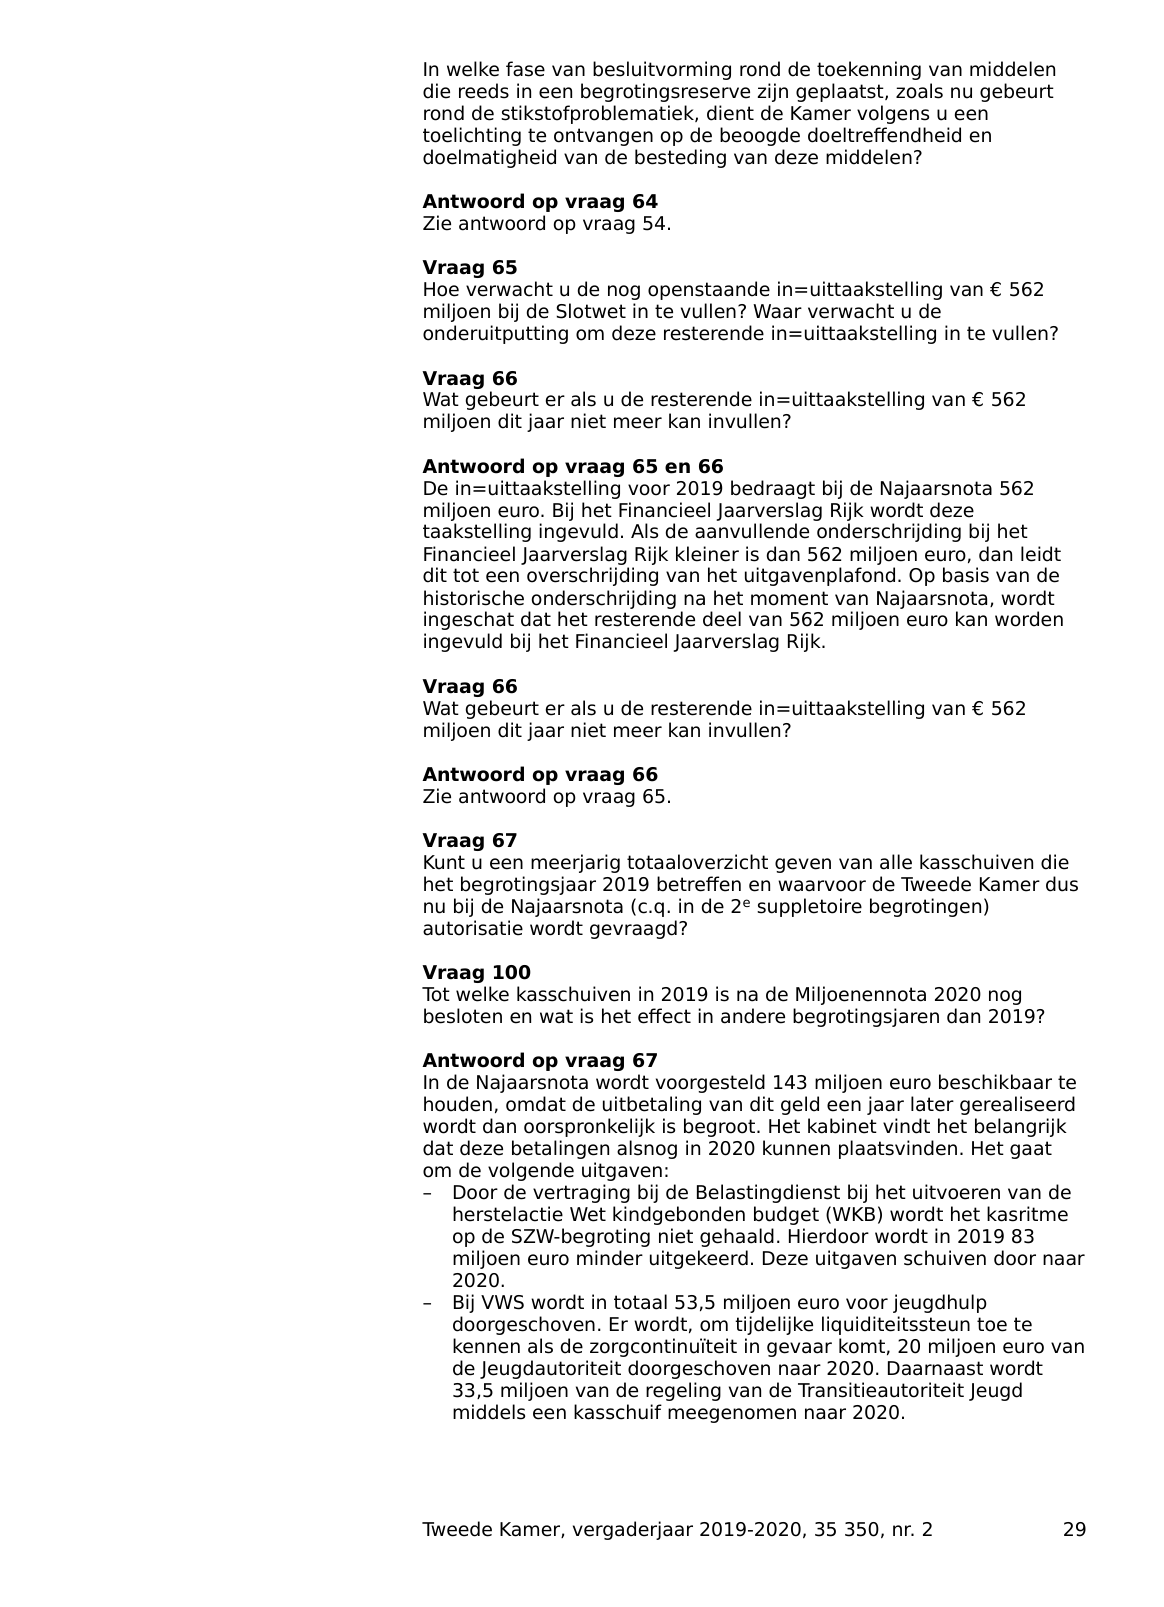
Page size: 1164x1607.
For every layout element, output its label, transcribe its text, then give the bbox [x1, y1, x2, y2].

text Antwoord op vraag 65 en 66 [422, 456, 1087, 477]
text De in=uittaakstelling voor 2019 bedraagt bij de Najaarsnota 562 miljoen euro. Bij het Financieel Jaarverslag Rijk wordt deze taakstelling ingevuld. Als de aanvullende onderschrijding bij het Financieel Jaarverslag Rijk kleiner is dan 562 miljoen euro, dan leidt dit tot een overschrijding van het uitgavenplafond. Op basis van de historische onderschrijding na het moment van Najaarsnota, wordt ingeschat dat het resterende deel van 562 miljoen euro kan worden ingevuld bij het Financieel Jaarverslag Rijk. [422, 477, 1087, 653]
text Vraag 66 [422, 676, 1087, 697]
text Antwoord op vraag 66 [422, 764, 1087, 786]
text – Door de vertraging bij de Belastingdienst bij het uitvoeren van de herstelactie Wet kindgebonden budget (WKB) wordt het kasritme op de SZW-begroting niet gehaald. Hierdoor wordt in 2019 83 miljoen euro minder uitgekeerd. Deze uitgaven schuiven door naar 2020. [422, 1182, 1087, 1292]
text Wat gebeurt er als u de resterende in=uittaakstelling van € 562 miljoen dit jaar niet meer kan invullen? [422, 389, 1087, 433]
text – Bij VWS wordt in totaal 53,5 miljoen euro voor jeugdhulp doorgeschoven. Er wordt, om tijdelijke liquiditeitssteun toe te kennen als de zorgcontinuïteit in gevaar komt, 20 miljoen euro van de Jeugdautoriteit doorgeschoven naar 2020. Daarnaast wordt 33,5 miljoen van de regeling van de Transitieautoriteit Jeugd middels een kasschuif meegenomen naar 2020. [422, 1292, 1087, 1424]
text Kunt u een meerjarig totaaloverzicht geven van alle kasschuiven die het begrotingsjaar 2019 betreffen en waarvoor de Tweede Kamer dus nu bij de Najaarsnota (c.q. in de 2e suppletoire begrotingen) autorisatie wordt gevraagd? [422, 852, 1087, 940]
text Vraag 100 [422, 962, 1087, 984]
text Hoe verwacht u de nog openstaande in=uittaakstelling van € 562 miljoen bij de Slotwet in te vullen? Waar verwacht u de onderuitputting om deze resterende in=uittaakstelling in te vullen? [422, 279, 1087, 345]
text Antwoord op vraag 67 [422, 1050, 1087, 1072]
text Vraag 67 [422, 830, 1087, 852]
text Zie antwoord op vraag 65. [422, 786, 1087, 808]
text Zie antwoord op vraag 54. [422, 213, 1087, 235]
text Vraag 66 [422, 367, 1087, 389]
text Wat gebeurt er als u de resterende in=uittaakstelling van € 562 miljoen dit jaar niet meer kan invullen? [422, 697, 1087, 741]
text Tot welke kasschuiven in 2019 is na de Miljoenennota 2020 nog besloten en wat is het effect in andere begrotingsjaren dan 2019? [422, 984, 1087, 1028]
text In de Najaarsnota wordt voorgesteld 143 miljoen euro beschikbaar te houden, omdat de uitbetaling van dit geld een jaar later gerealiseerd wordt dan oorspronkelijk is begroot. Het kabinet vindt het belangrijk dat deze betalingen alsnog in 2020 kunnen plaatsvinden. Het gaat om de volgende uitgaven: [422, 1072, 1087, 1182]
text Vraag 65 [422, 257, 1087, 279]
text Antwoord op vraag 64 [422, 191, 1087, 213]
text In welke fase van besluitvorming rond de toekenning van middelen die reeds in een begrotingsreserve zijn geplaatst, zoals nu gebeurt rond de stikstofproblematiek, dient de Kamer volgens u een toelichting te ontvangen op de beoogde doeltreffendheid en doelmatigheid van de besteding van deze middelen? [422, 59, 1087, 169]
